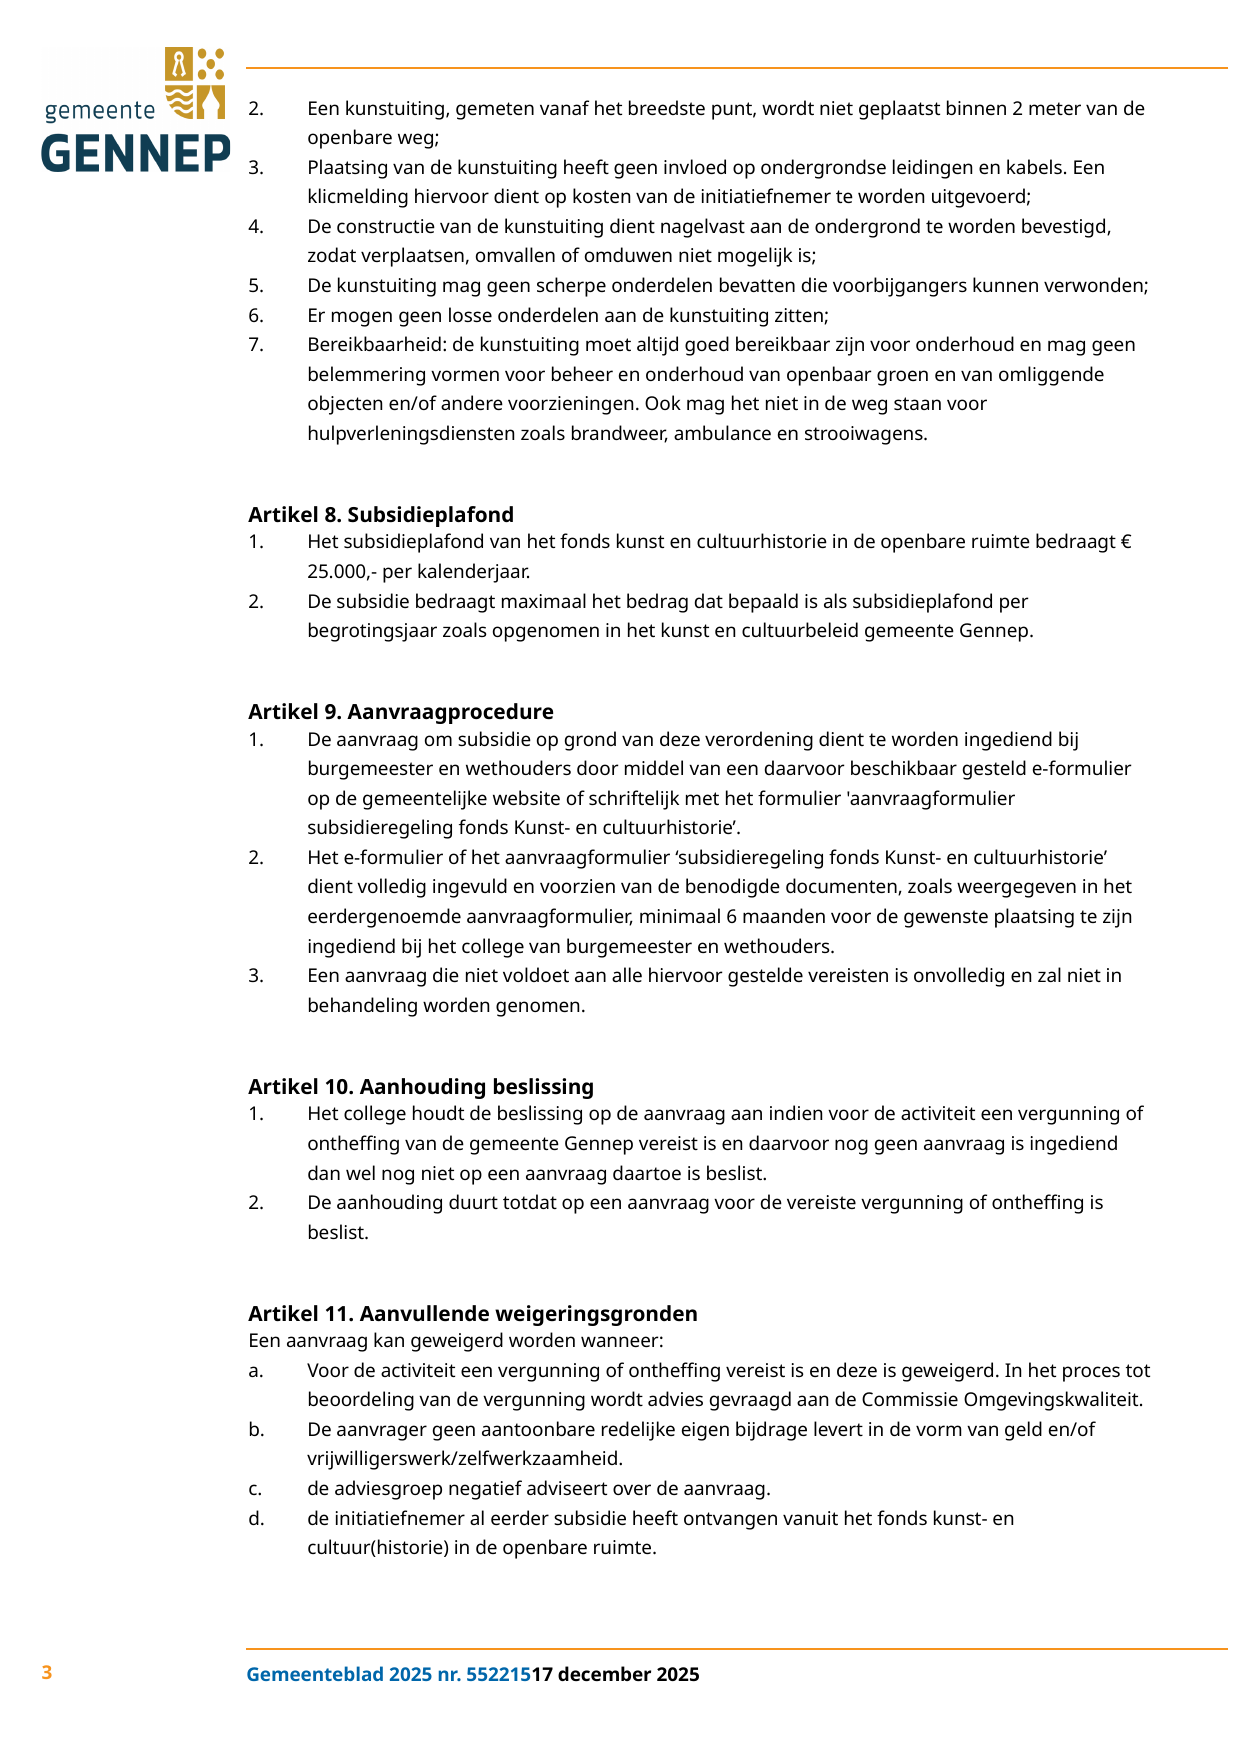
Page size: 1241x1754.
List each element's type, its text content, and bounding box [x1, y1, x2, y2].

list Het e-formulier of het aanvraagformulier ‘subsidieregeling fonds Kunst- en cultuurhistorie’ dient volledig ingevuld en voorzien van de benodigde documenten, zoals weergegeven in het eerdergenoemde aanvraagformulier, minimaal 6 maanden voor de gewenste plaatsing te zijn ingediend bij het college van burgemeester en wethouders. [248, 844, 1152, 959]
text Artikel 10. Aanhouding beslissing [248, 1072, 1152, 1101]
list Voor de activiteit een vergunning of ontheffing vereist is en deze is geweigerd. In het proces tot beoordeling van de vergunning wordt advies gevraagd aan de Commissie Omgevingskwaliteit. [248, 1357, 1152, 1412]
list Een kunstuiting, gemeten vanaf het breedste punt, wordt niet geplaatst binnen 2 meter van de openbare weg; [248, 95, 1152, 150]
list Het college houdt de beslissing op de aanvraag aan indien voor de activiteit een vergunning of ontheffing van de gemeente Gennep vereist is en daarvoor nog geen aanvraag is ingediend dan wel nog niet op een aanvraag daartoe is beslist. [248, 1101, 1152, 1185]
text Artikel 8. Subsidieplafond [248, 500, 1152, 529]
list Het subsidieplafond van het fonds kunst en cultuurhistorie in de openbare ruimte bedraagt € 25.000,- per kalenderjaar. [248, 529, 1152, 584]
list De aanvrager geen aantoonbare redelijke eigen bijdrage levert in de vorm van geld en/of vrijwilligerswerk/zelfwerkzaamheid. [248, 1416, 1152, 1471]
list De aanhouding duurt totdat op een aanvraag voor de vereiste vergunning of ontheffing is beslist. [248, 1189, 1152, 1244]
text Artikel 9. Aanvraagprocedure [248, 697, 1152, 726]
list Bereikbaarheid: de kunstuiting moet altijd goed bereikbaar zijn voor onderhoud en mag geen belemmering vormen voor beheer en onderhoud van openbaar groen en van omliggende objecten en/of andere voorzieningen. Ook mag het niet in de weg staan voor hulpverleningsdiensten zoals brandweer, ambulance en strooiwagens. [248, 331, 1152, 446]
list De constructie van de kunstuiting dient nagelvast aan de ondergrond te worden bevestigd, zodat verplaatsen, omvallen of omduwen niet mogelijk is; [248, 213, 1152, 268]
list Er mogen geen losse onderdelen aan de kunstuiting zitten; [248, 302, 1152, 328]
list De aanvraag om subsidie op grond van deze verordening dient te worden ingediend bij burgemeester en wethouders door middel van een daarvoor beschikbaar gesteld e-formulier op de gemeentelijke website of schriftelijk met het formulier 'aanvraagformulier subsidieregeling fonds Kunst- en cultuurhistorie’. [248, 726, 1152, 840]
list De kunstuiting mag geen scherpe onderdelen bevatten die voorbijgangers kunnen verwonden; [248, 272, 1152, 298]
list Een aanvraag die niet voldoet aan alle hiervoor gestelde vereisten is onvolledig en zal niet in behandeling worden genomen. [248, 962, 1152, 1018]
text Een aanvraag kan geweigerd worden wanneer: [248, 1327, 1152, 1353]
list De subsidie bedraagt maximaal het bedrag dat bepaald is als subsidieplafond per begrotingsjaar zoals opgenomen in het kunst en cultuurbeleid gemeente Gennep. [248, 588, 1152, 643]
list de adviesgroep negatief adviseert over de aanvraag. [248, 1475, 1152, 1501]
text Artikel 11. Aanvullende weigeringsgronden [248, 1299, 1152, 1327]
picture [41, 47, 231, 172]
list Plaatsing van de kunstuiting heeft geen invloed op ondergrondse leidingen en kabels. Een klicmelding hiervoor dient op kosten van de initiatiefnemer te worden uitgevoerd; [248, 154, 1152, 209]
list de initiatiefnemer al eerder subsidie heeft ontvangen vanuit het fonds kunst- en cultuur(historie) in de openbare ruimte. [248, 1505, 1152, 1560]
